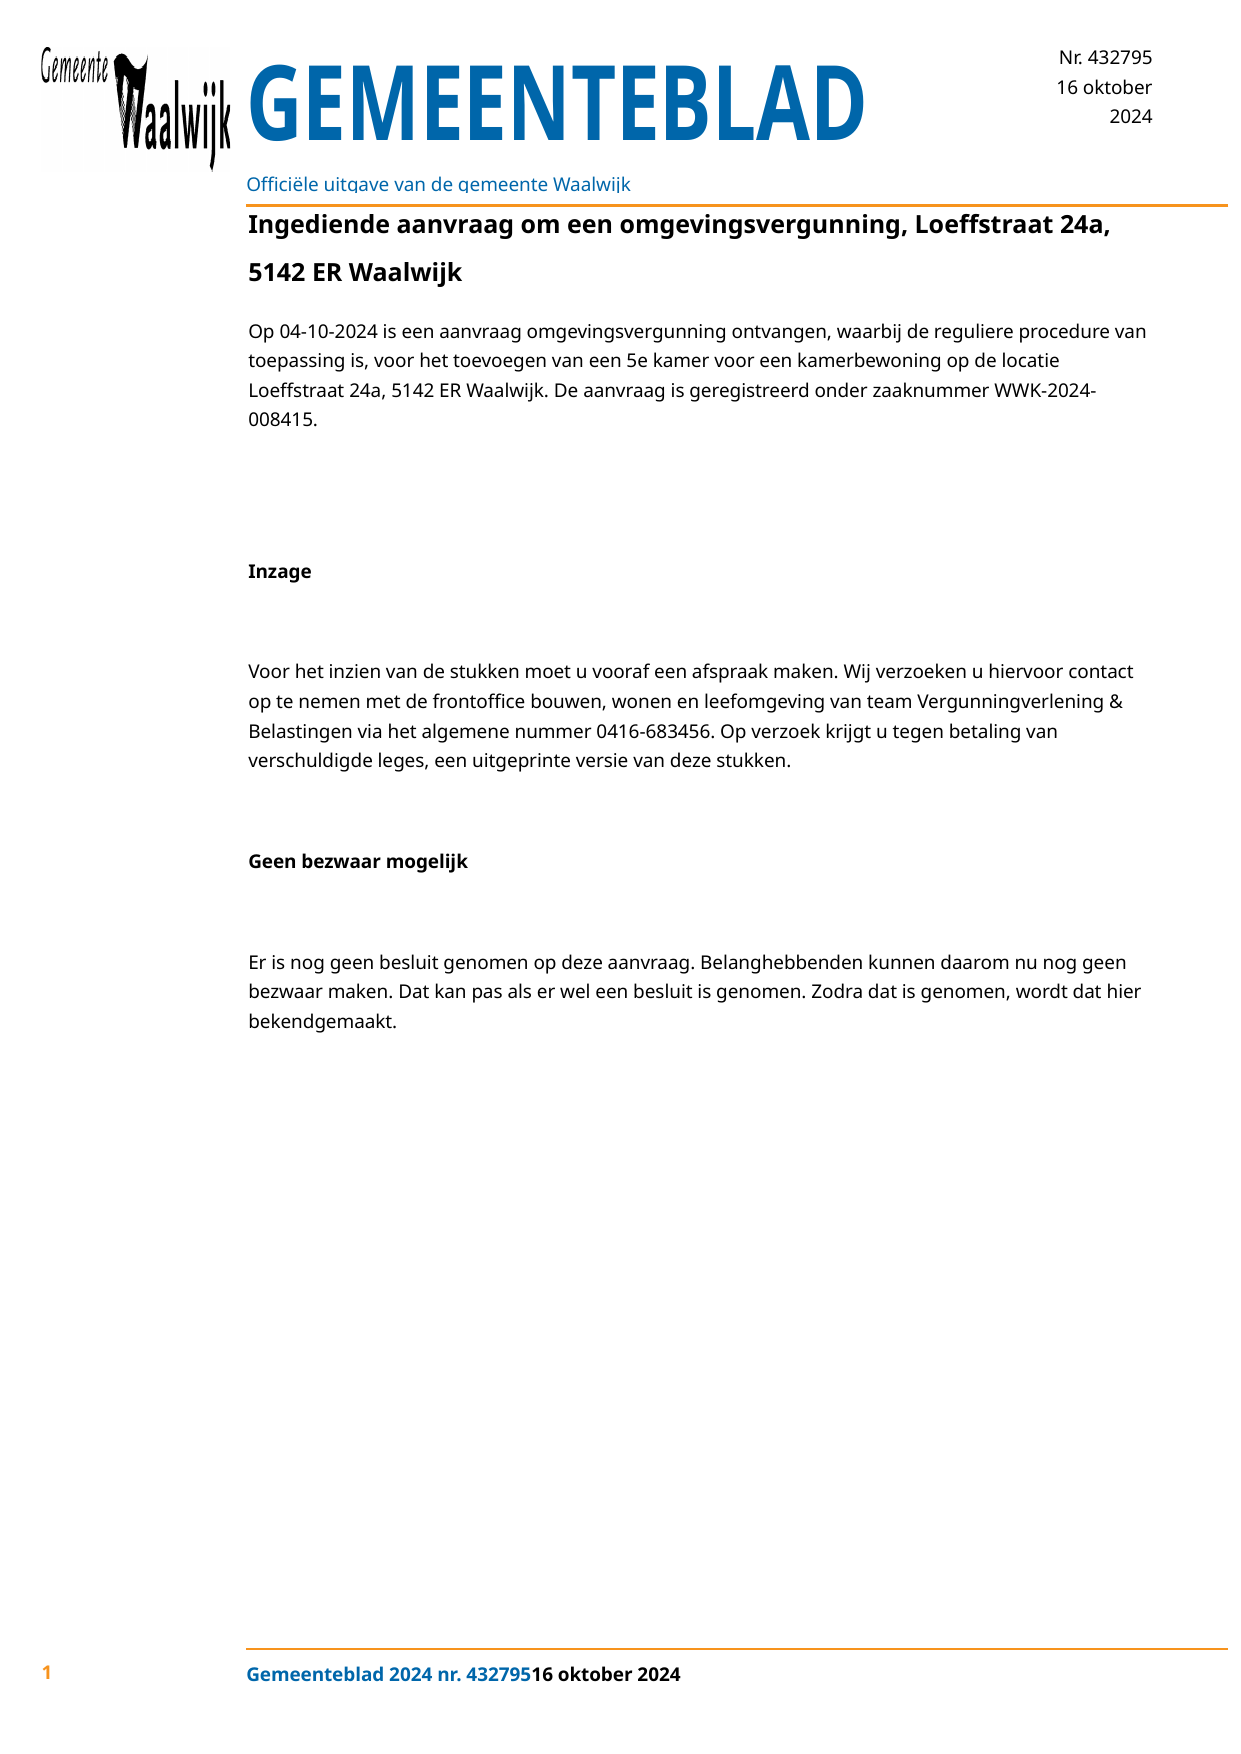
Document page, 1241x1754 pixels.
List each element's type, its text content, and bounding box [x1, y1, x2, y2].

text Geen bezwaar mogelijk [248, 848, 1152, 874]
text Voor het inzien van de stukken moet u vooraf een afspraak maken. Wij verzoeken u hiervoor contact op te nemen met de frontoffice bouwen, wonen en leefomgeving van team Vergunningverlening & Belastingen via het algemene nummer 0416-683456. Op verzoek krijgt u tegen betaling van verschuldigde leges, een uitgeprinte versie van deze stukken. [248, 659, 1152, 773]
text Er is nog geen besluit genomen op deze aanvraag. Belanghebbenden kunnen daarom nu nog geen bezwaar maken. Dat kan pas als er wel een besluit is genomen. Zodra dat is genomen, wordt dat hier bekendgemaakt. [248, 949, 1152, 1034]
text Inzage [248, 558, 1152, 584]
text Ingediende aanvraag om een omgevingsvergunning, Loeffstraat 24a, 5142 ER Waalwijk [248, 207, 1152, 288]
text Op 04-10-2024 is een aanvraag omgevingsvergunning ontvangen, waarbij de reguliere procedure van toepassing is, voor het toevoegen van een 5e kamer voor een kamerbewoning op de locatie Loeffstraat 24a, 5142 ER Waalwijk. De aanvraag is geregistreerd onder zaaknummer WWK-2024-008415. [248, 318, 1152, 432]
picture [41, 47, 231, 172]
